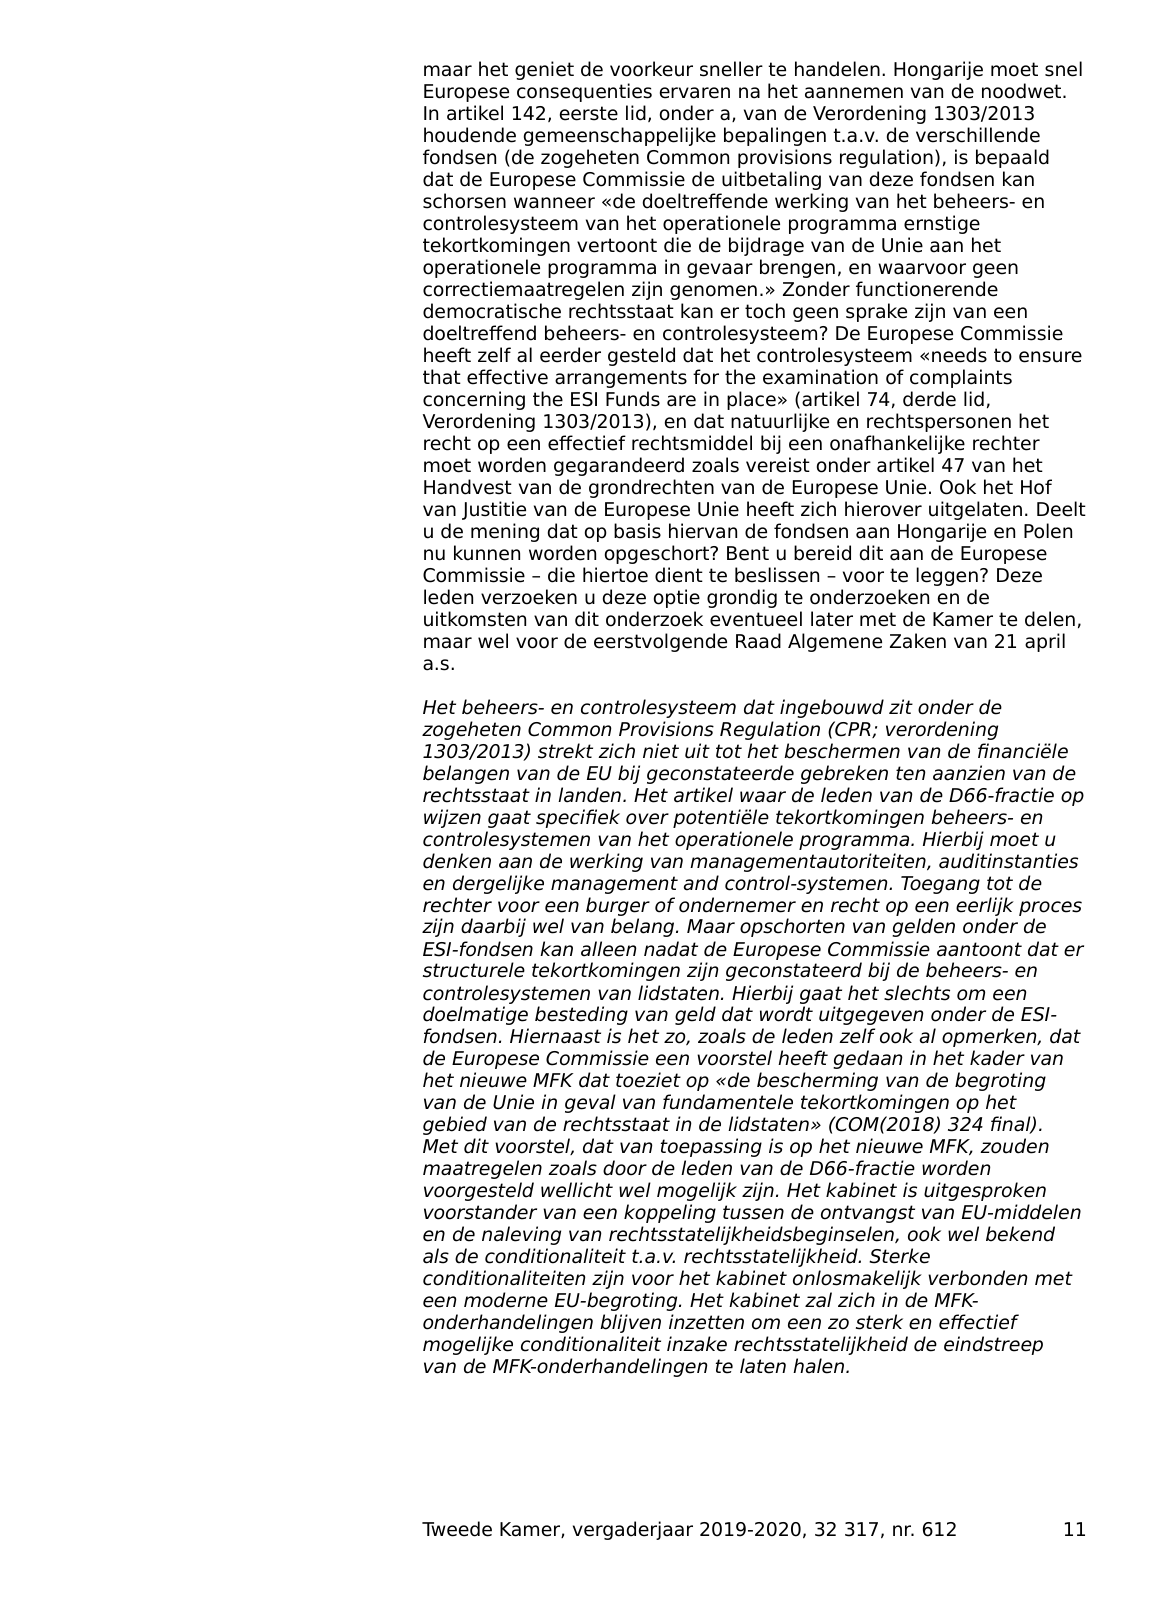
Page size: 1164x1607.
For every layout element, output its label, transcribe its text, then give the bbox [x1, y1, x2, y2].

text maar het geniet de voorkeur sneller te handelen. Hongarije moet snel Europese consequenties ervaren na het aannemen van de noodwet. In artikel 142, eerste lid, onder a, van de Verordening 1303/2013 houdende gemeenschappelijke bepalingen t.a.v. de verschillende fondsen (de zogeheten Common provisions regulation), is bepaald dat de Europese Commissie de uitbetaling van deze fondsen kan schorsen wanneer «de doeltreffende werking van het beheers- en controlesysteem van het operationele programma ernstige tekortkomingen vertoont die de bijdrage van de Unie aan het operationele programma in gevaar brengen, en waarvoor geen correctiemaatregelen zijn genomen.» Zonder functionerende democratische rechtsstaat kan er toch geen sprake zijn van een doeltreffend beheers- en controlesysteem? De Europese Commissie heeft zelf al eerder gesteld dat het controlesysteem «needs to ensure that effective arrangements for the examination of complaints concerning the ESI Funds are in place» (artikel 74, derde lid, Verordening 1303/2013), en dat natuurlijke en rechtspersonen het recht op een effectief rechtsmiddel bij een onafhankelijke rechter moet worden gegarandeerd zoals vereist onder artikel 47 van het Handvest van de grondrechten van de Europese Unie. Ook het Hof van Justitie van de Europese Unie heeft zich hierover uitgelaten. Deelt u de mening dat op basis hiervan de fondsen aan Hongarije en Polen nu kunnen worden opgeschort? Bent u bereid dit aan de Europese Commissie – die hiertoe dient te beslissen – voor te leggen? Deze leden verzoeken u deze optie grondig te onderzoeken en de uitkomsten van dit onderzoek eventueel later met de Kamer te delen, maar wel voor de eerstvolgende Raad Algemene Zaken van 21 april a.s. [422, 59, 1087, 674]
text Het beheers- en controlesysteem dat ingebouwd zit onder de zogeheten Common Provisions Regulation (CPR; verordening 1303/2013) strekt zich niet uit tot het beschermen van de financiële belangen van de EU bij geconstateerde gebreken ten aanzien van de rechtsstaat in landen. Het artikel waar de leden van de D66-fractie op wijzen gaat specifiek over potentiële tekortkomingen beheers- en controlesystemen van het operationele programma. Hierbij moet u denken aan de werking van managementautoriteiten, auditinstanties en dergelijke management and control-systemen. Toegang tot de rechter voor een burger of ondernemer en recht op een eerlijk proces zijn daarbij wel van belang. Maar opschorten van gelden onder de ESI-fondsen kan alleen nadat de Europese Commissie aantoont dat er structurele tekortkomingen zijn geconstateerd bij de beheers- en controlesystemen van lidstaten. Hierbij gaat het slechts om een doelmatige besteding van geld dat wordt uitgegeven onder de ESI-fondsen. Hiernaast is het zo, zoals de leden zelf ook al opmerken, dat de Europese Commissie een voorstel heeft gedaan in het kader van het nieuwe MFK dat toeziet op «de bescherming van de begroting van de Unie in geval van fundamentele tekortkomingen op het gebied van de rechtsstaat in de lidstaten» (COM(2018) 324 final). Met dit voorstel, dat van toepassing is op het nieuwe MFK, zouden maatregelen zoals door de leden van de D66-fractie worden voorgesteld wellicht wel mogelijk zijn. Het kabinet is uitgesproken voorstander van een koppeling tussen de ontvangst van EU-middelen en de naleving van rechtsstatelijkheidsbeginselen, ook wel bekend als de conditionaliteit t.a.v. rechtsstatelijkheid. Sterke conditionaliteiten zijn voor het kabinet onlosmakelijk verbonden met een moderne EU-begroting. Het kabinet zal zich in de MFK-onderhandelingen blijven inzetten om een zo sterk en effectief mogelijke conditionaliteit inzake rechtsstatelijkheid de eindstreep van de MFK-onderhandelingen te laten halen. [422, 697, 1087, 1378]
